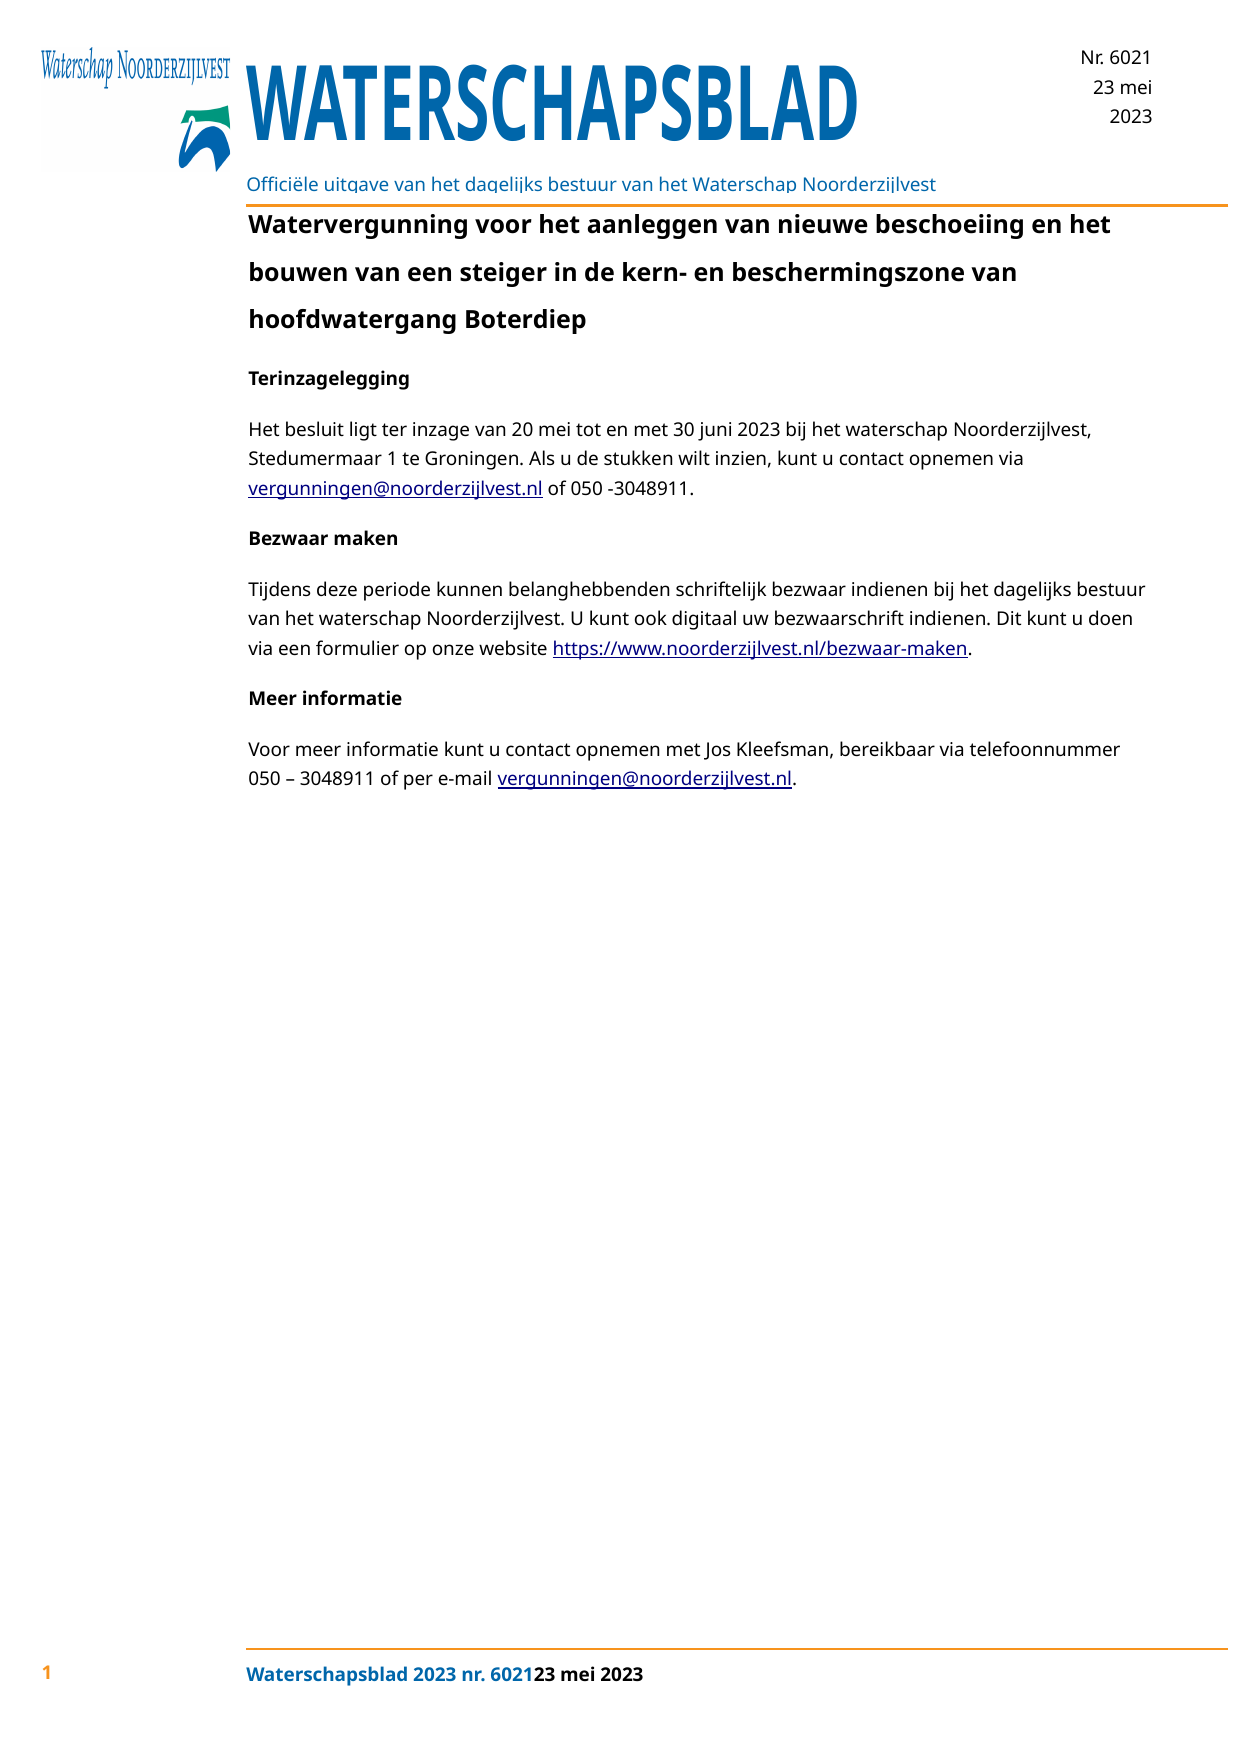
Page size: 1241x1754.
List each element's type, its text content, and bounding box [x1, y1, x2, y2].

picture [41, 47, 231, 172]
text Bezwaar maken [248, 526, 1152, 551]
text Tijdens deze periode kunnen belanghebbenden schriftelijk bezwaar indienen bij het dagelijks bestuur van het waterschap Noorderzijlvest. U kunt ook digitaal uw bezwaarschrift indienen. Dit kunt u doen via een formulier op onze website https://www.noorderzijlvest.nl/bezwaar-maken. [248, 576, 1152, 661]
text Terinzagelegging [248, 366, 1152, 391]
text Meer informatie [248, 686, 1152, 711]
text Watervergunning voor het aanleggen van nieuwe beschoeiing en het bouwen van een steiger in de kern- en beschermingszone van hoofdwatergang Boterdiep [248, 207, 1152, 336]
text Voor meer informatie kunt u contact opnemen met Jos Kleefsman, bereikbaar via telefoonnummer 050 – 3048911 of per e-mail vergunningen@noorderzijlvest.nl. [248, 736, 1152, 791]
text Het besluit ligt ter inzage van 20 mei tot en met 30 juni 2023 bij het waterschap Noorderzijlvest, Stedumermaar 1 te Groningen. Als u de stukken wilt inzien, kunt u contact opnemen via vergunningen@noorderzijlvest.nl of 050 -3048911. [248, 416, 1152, 501]
